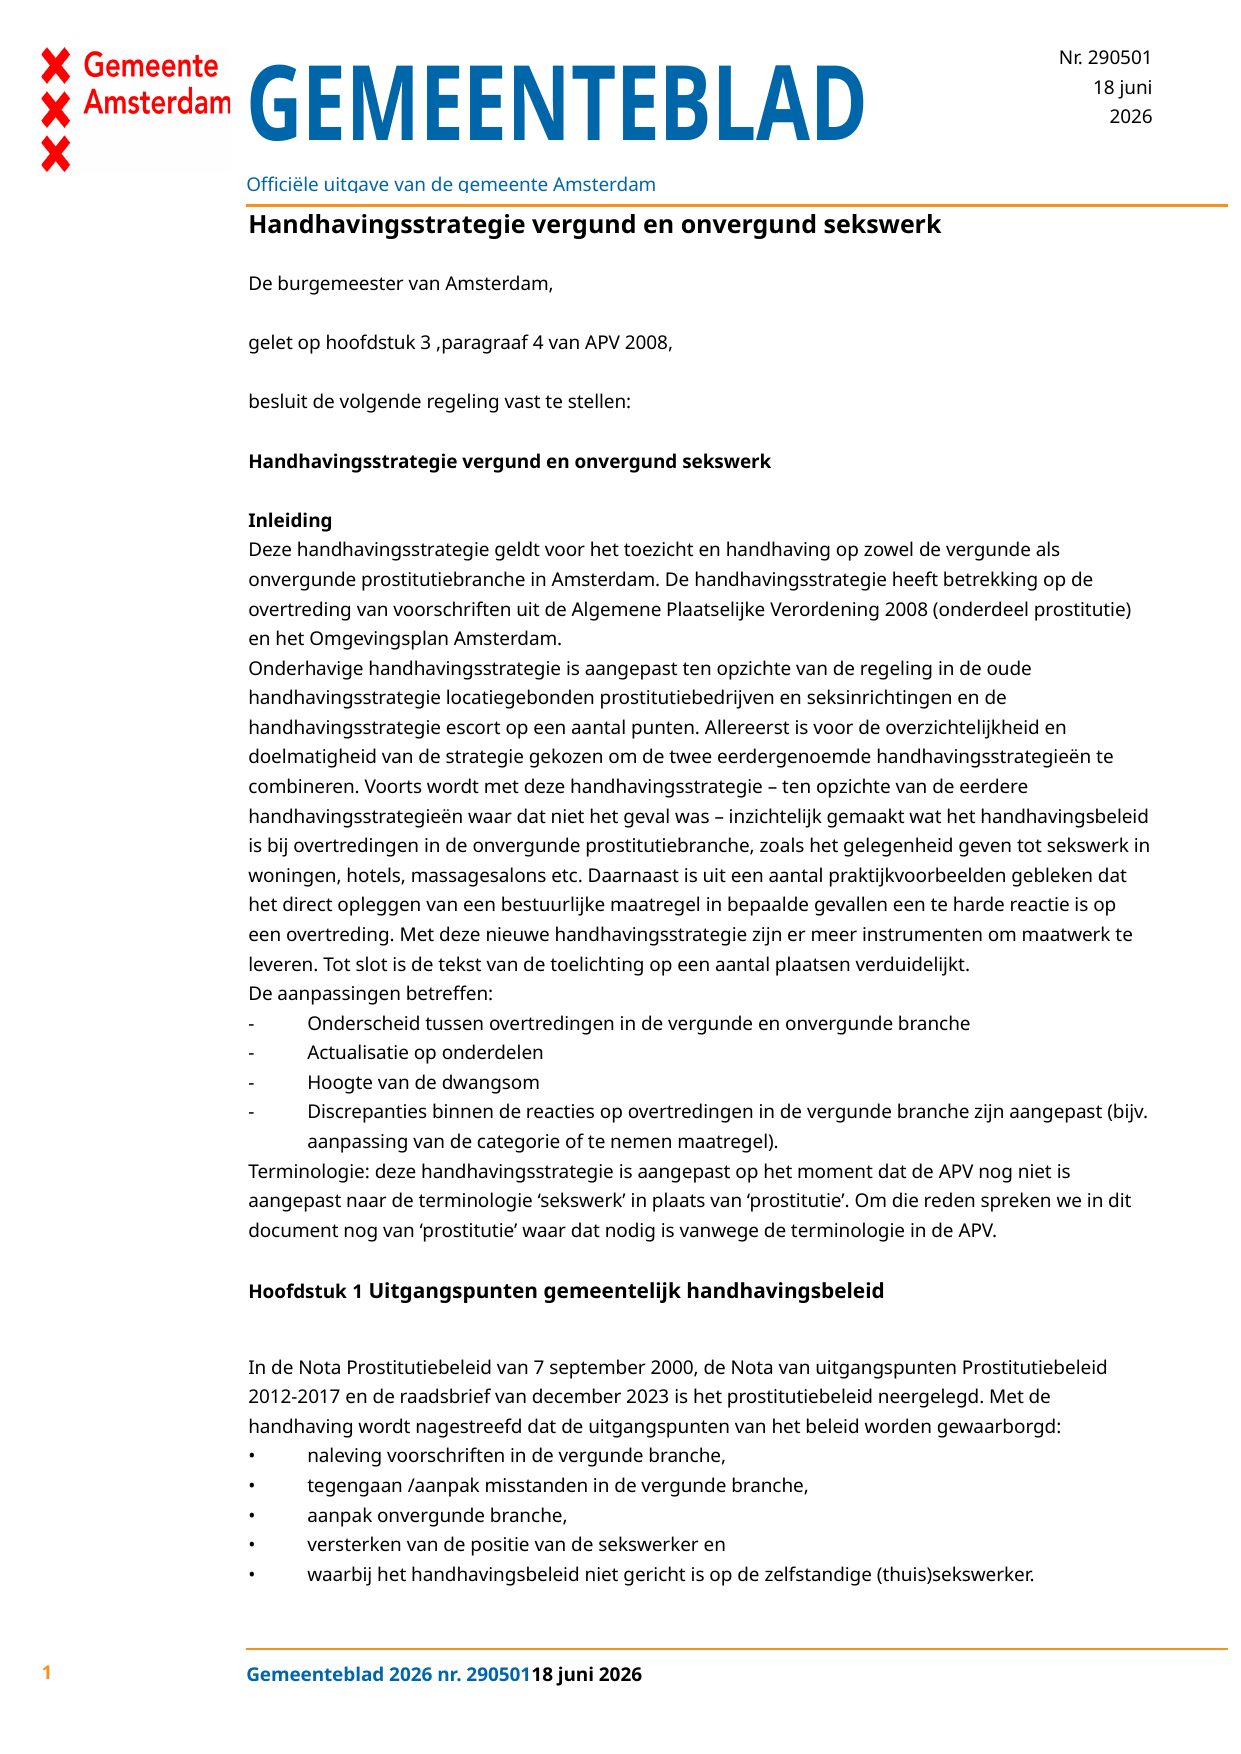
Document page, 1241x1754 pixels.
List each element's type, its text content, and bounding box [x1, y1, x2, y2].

text Inleiding [248, 507, 1152, 533]
text besluit de volgende regeling vast te stellen: [248, 389, 1152, 414]
text Terminologie: deze handhavingsstrategie is aangepast op het moment dat de APV nog niet is aangepast naar de terminologie ‘sekswerk’ in plaats van ‘prostitutie’. Om die reden spreken we in dit document nog van ‘prostitutie’ waar dat nodig is vanwege de terminologie in de APV. [248, 1158, 1152, 1243]
text Hoofdstuk 1 Uitgangspunten gemeentelijk handhavingsbeleid [248, 1276, 1152, 1304]
text Onderhavige handhavingsstrategie is aangepast ten opzichte van de regeling in de oude handhavingsstrategie locatiegebonden prostitutiebedrijven en seksinrichtingen en de handhavingsstrategie escort op een aantal punten. Allereerst is voor de overzichtelijkheid en doelmatigheid van de strategie gekozen om de twee eerdergenoemde handhavingsstrategieën te combineren. Voorts wordt met deze handhavingsstrategie – ten opzichte van de eerdere handhavingsstrategieën waar dat niet het geval was – inzichtelijk gemaakt wat het handhavingsbeleid is bij overtredingen in de onvergunde prostitutiebranche, zoals het gelegenheid geven tot sekswerk in woningen, hotels, massagesalons etc. Daarnaast is uit een aantal praktijkvoorbeelden gebleken dat het direct opleggen van een bestuurlijke maatregel in bepaalde gevallen een te harde reactie is op een overtreding. Met deze nieuwe handhavingsstrategie zijn er meer instrumenten om maatwerk te leveren. Tot slot is de tekst van de toelichting op een aantal plaatsen verduidelijkt. [248, 655, 1152, 976]
list Discrepanties binnen de reacties op overtredingen in de vergunde branche zijn aangepast (bijv. aanpassing van de categorie of te nemen maatregel). [248, 1099, 1152, 1154]
text Deze handhavingsstrategie geldt voor het toezicht en handhaving op zowel de vergunde als onvergunde prostitutiebranche in Amsterdam. De handhavingsstrategie heeft betrekking op de overtreding van voorschriften uit de Algemene Plaatselijke Verordening 2008 (onderdeel prostitutie) en het Omgevingsplan Amsterdam. [248, 537, 1152, 651]
list naleving voorschriften in de vergunde branche, [248, 1443, 1152, 1468]
list waarbij het handhavingsbeleid niet gericht is op de zelfstandige (thuis)sekswerker. [248, 1561, 1152, 1587]
text De aanpassingen betreffen: [248, 980, 1152, 1006]
text gelet op hoofdstuk 3 ,paragraaf 4 van APV 2008, [248, 329, 1152, 355]
list tegengaan /aanpak misstanden in de vergunde branche, [248, 1472, 1152, 1498]
text In de Nota Prostitutiebeleid van 7 september 2000, de Nota van uitgangspunten Prostitutiebeleid 2012-2017 en de raadsbrief van december 2023 is het prostitutiebeleid neergelegd. Met de handhaving wordt nagestreefd dat de uitgangspunten van het beleid worden gewaarborgd: [248, 1354, 1152, 1439]
list Onderscheid tussen overtredingen in de vergunde en onvergunde branche [248, 1010, 1152, 1036]
list versterken van de positie van de sekswerker en [248, 1531, 1152, 1557]
text Handhavingsstrategie vergund en onvergund sekswerk [248, 448, 1152, 473]
list Actualisatie op onderdelen [248, 1039, 1152, 1065]
text Handhavingsstrategie vergund en onvergund sekswerk [248, 207, 1152, 241]
text De burgemeester van Amsterdam, [248, 270, 1152, 296]
list aanpak onvergunde branche, [248, 1502, 1152, 1527]
picture [41, 47, 231, 172]
list Hoogte van de dwangsom [248, 1069, 1152, 1095]
